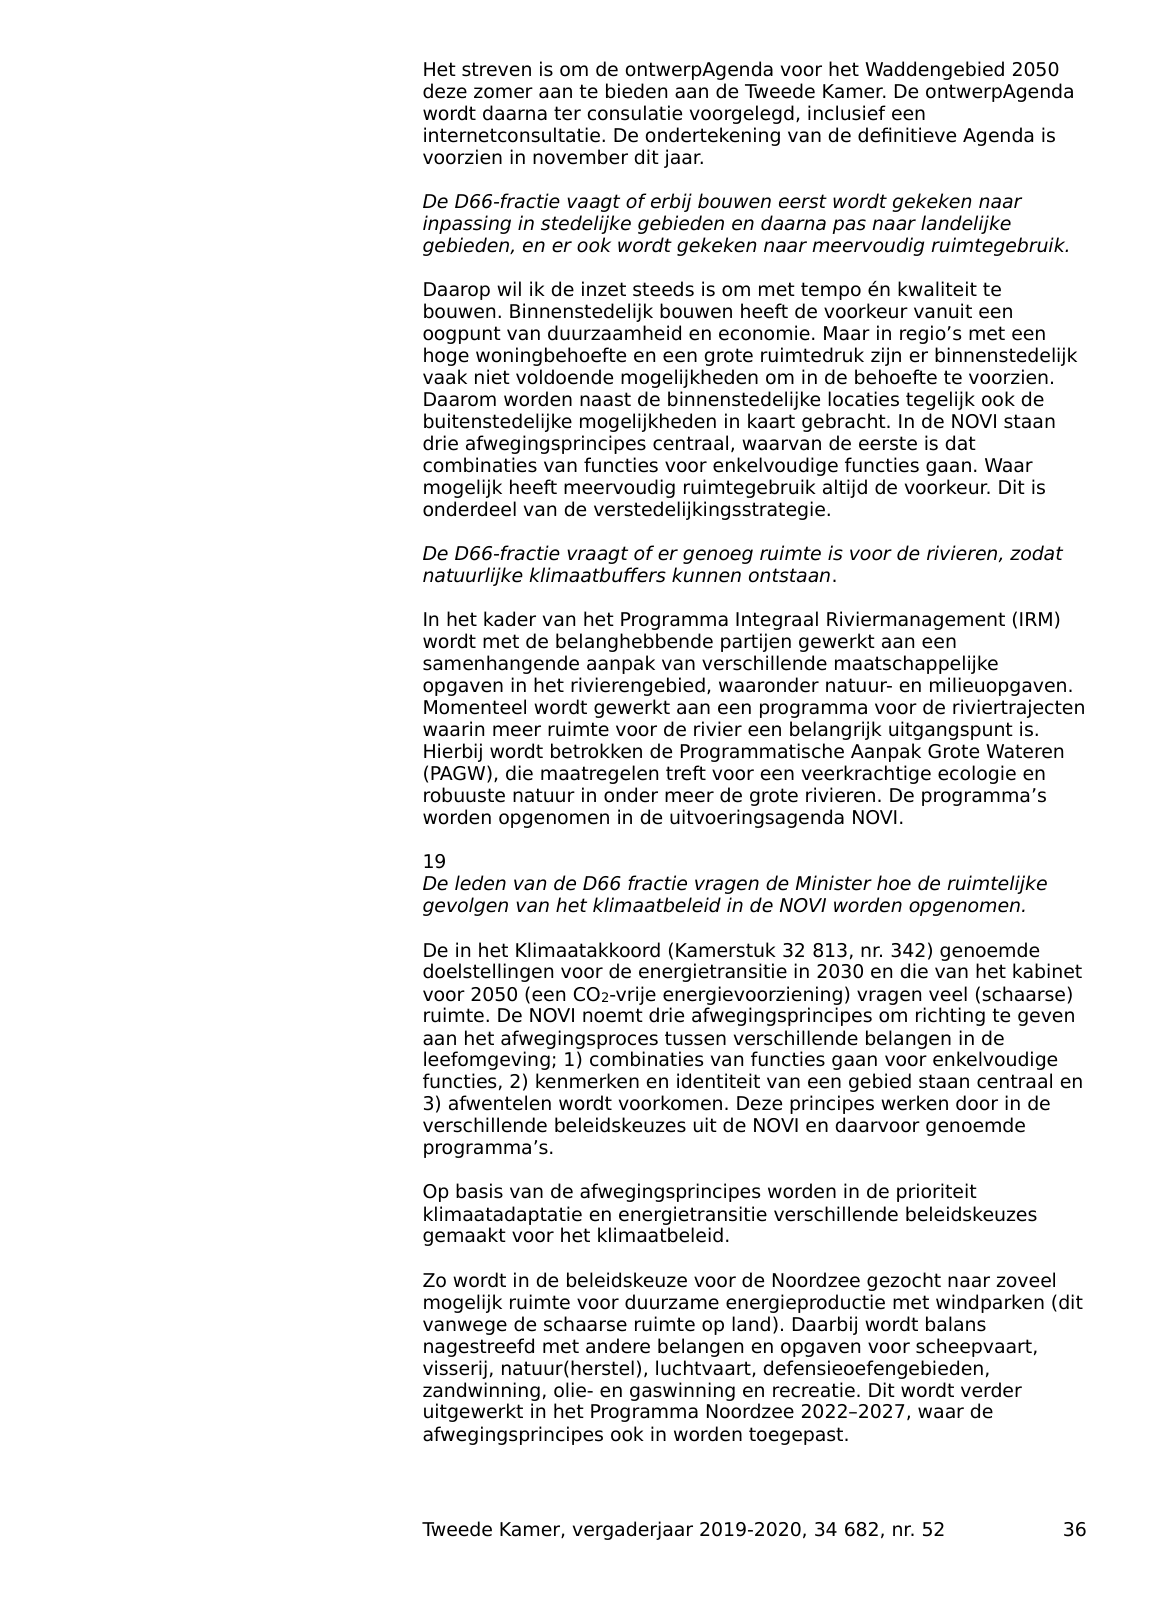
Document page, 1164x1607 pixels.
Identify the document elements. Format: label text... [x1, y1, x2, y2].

text De in het Klimaatakkoord (Kamerstuk 32 813, nr. 342) genoemde doelstellingen voor de energietransitie in 2030 en die van het kabinet voor 2050 (een CO2-vrije energievoorziening) vragen veel (schaarse) ruimte. De NOVI noemt drie afwegingsprincipes om richting te geven aan het afwegingsproces tussen verschillende belangen in de leefomgeving; 1) combinaties van functies gaan voor enkelvoudige functies, 2) kenmerken en identiteit van een gebied staan centraal en 3) afwentelen wordt voorkomen. Deze principes werken door in de verschillende beleidskeuzes uit de NOVI en daarvoor genoemde programma’s. [422, 939, 1087, 1159]
text De D66-fractie vaagt of erbij bouwen eerst wordt gekeken naar inpassing in stedelijke gebieden en daarna pas naar landelijke gebieden, en er ook wordt gekeken naar meervoudig ruimtegebruik. [422, 191, 1087, 257]
text Daarop wil ik de inzet steeds is om met tempo én kwaliteit te bouwen. Binnenstedelijk bouwen heeft de voorkeur vanuit een oogpunt van duurzaamheid en economie. Maar in regio’s met een hoge woningbehoefte en een grote ruimtedruk zijn er binnenstedelijk vaak niet voldoende mogelijkheden om in de behoefte te voorzien. Daarom worden naast de binnenstedelijke locaties tegelijk ook de buitenstedelijke mogelijkheden in kaart gebracht. In de NOVI staan drie afwegingsprincipes centraal, waarvan de eerste is dat combinaties van functies voor enkelvoudige functies gaan. Waar mogelijk heeft meervoudig ruimtegebruik altijd de voorkeur. Dit is onderdeel van de verstedelijkingsstrategie. [422, 279, 1087, 521]
text Op basis van de afwegingsprincipes worden in de prioriteit klimaatadaptatie en energietransitie verschillende beleidskeuzes gemaakt voor het klimaatbeleid. [422, 1181, 1087, 1247]
text De D66-fractie vraagt of er genoeg ruimte is voor de rivieren, zodat natuurlijke klimaatbuffers kunnen ontstaan. [422, 543, 1087, 587]
text Het streven is om de ontwerpAgenda voor het Waddengebied 2050 deze zomer aan te bieden aan de Tweede Kamer. De ontwerpAgenda wordt daarna ter consulatie voorgelegd, inclusief een internetconsultatie. De ondertekening van de definitieve Agenda is voorzien in november dit jaar. [422, 59, 1087, 169]
text Zo wordt in de beleidskeuze voor de Noordzee gezocht naar zoveel mogelijk ruimte voor duurzame energieproductie met windparken (dit vanwege de schaarse ruimte op land). Daarbij wordt balans nagestreefd met andere belangen en opgaven voor scheepvaart, visserij, natuur(herstel), luchtvaart, defensieoefengebieden, zandwinning, olie- en gaswinning en recreatie. Dit wordt verder uitgewerkt in het Programma Noordzee 2022–2027, waar de afwegingsprincipes ook in worden toegepast. [422, 1269, 1087, 1445]
text 19 [422, 851, 1087, 873]
text In het kader van het Programma Integraal Riviermanagement (IRM) wordt met de belanghebbende partijen gewerkt aan een samenhangende aanpak van verschillende maatschappelijke opgaven in het rivierengebied, waaronder natuur- en milieuopgaven. Momenteel wordt gewerkt aan een programma voor de riviertrajecten waarin meer ruimte voor de rivier een belangrijk uitgangspunt is. Hierbij wordt betrokken de Programmatische Aanpak Grote Wateren (PAGW), die maatregelen treft voor een veerkrachtige ecologie en robuuste natuur in onder meer de grote rivieren. De programma’s worden opgenomen in de uitvoeringsagenda NOVI. [422, 609, 1087, 829]
text De leden van de D66 fractie vragen de Minister hoe de ruimtelijke gevolgen van het klimaatbeleid in de NOVI worden opgenomen. [422, 873, 1087, 917]
